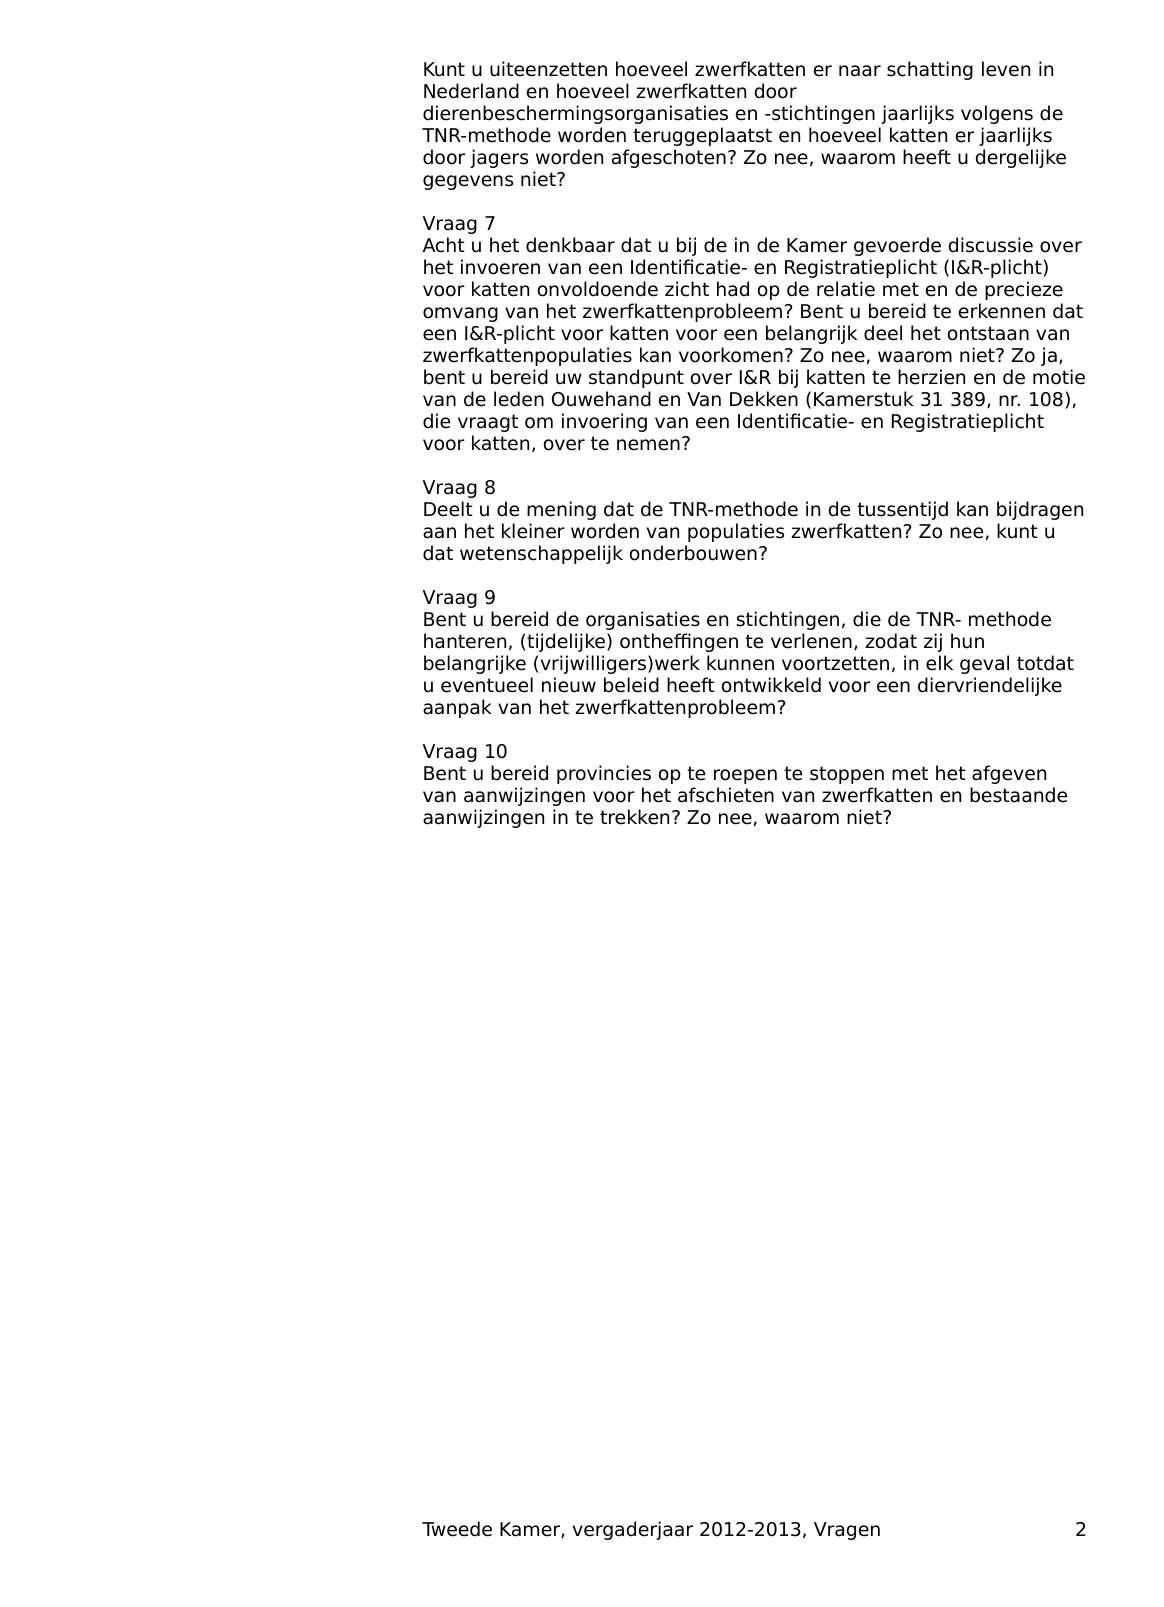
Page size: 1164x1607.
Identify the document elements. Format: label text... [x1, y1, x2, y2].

text Acht u het denkbaar dat u bij de in de Kamer gevoerde discussie over het invoeren van een Identificatie- en Registratieplicht (I&R-plicht) voor katten onvoldoende zicht had op de relatie met en de precieze omvang van het zwerfkattenprobleem? Bent u bereid te erkennen dat een I&R-plicht voor katten voor een belangrijk deel het ontstaan van zwerfkattenpopulaties kan voorkomen? Zo nee, waarom niet? Zo ja, bent u bereid uw standpunt over I&R bij katten te herzien en de motie van de leden Ouwehand en Van Dekken (Kamerstuk 31 389, nr. 108), die vraagt om invoering van een Identificatie- en Registratieplicht voor katten, over te nemen? [422, 235, 1087, 455]
text Bent u bereid de organisaties en stichtingen, die de TNR- methode hanteren, (tijdelijke) ontheffingen te verlenen, zodat zij hun belangrijke (vrijwilligers)werk kunnen voortzetten, in elk geval totdat u eventueel nieuw beleid heeft ontwikkeld voor een diervriendelijke aanpak van het zwerfkattenprobleem? [422, 609, 1087, 719]
text Vraag 9 [422, 587, 1087, 609]
text Vraag 10 [422, 741, 1087, 763]
text Bent u bereid provincies op te roepen te stoppen met het afgeven van aanwijzingen voor het afschieten van zwerfkatten en bestaande aanwijzingen in te trekken? Zo nee, waarom niet? [422, 763, 1087, 829]
text Vraag 8 [422, 477, 1087, 499]
text Vraag 7 [422, 213, 1087, 235]
text Deelt u de mening dat de TNR-methode in de tussentijd kan bijdragen aan het kleiner worden van populaties zwerfkatten? Zo nee, kunt u dat wetenschappelijk onderbouwen? [422, 499, 1087, 565]
text Kunt u uiteenzetten hoeveel zwerfkatten er naar schatting leven in Nederland en hoeveel zwerfkatten door dierenbeschermingsorganisaties en -stichtingen jaarlijks volgens de TNR-methode worden teruggeplaatst en hoeveel katten er jaarlijks door jagers worden afgeschoten? Zo nee, waarom heeft u dergelijke gegevens niet? [422, 59, 1087, 191]
